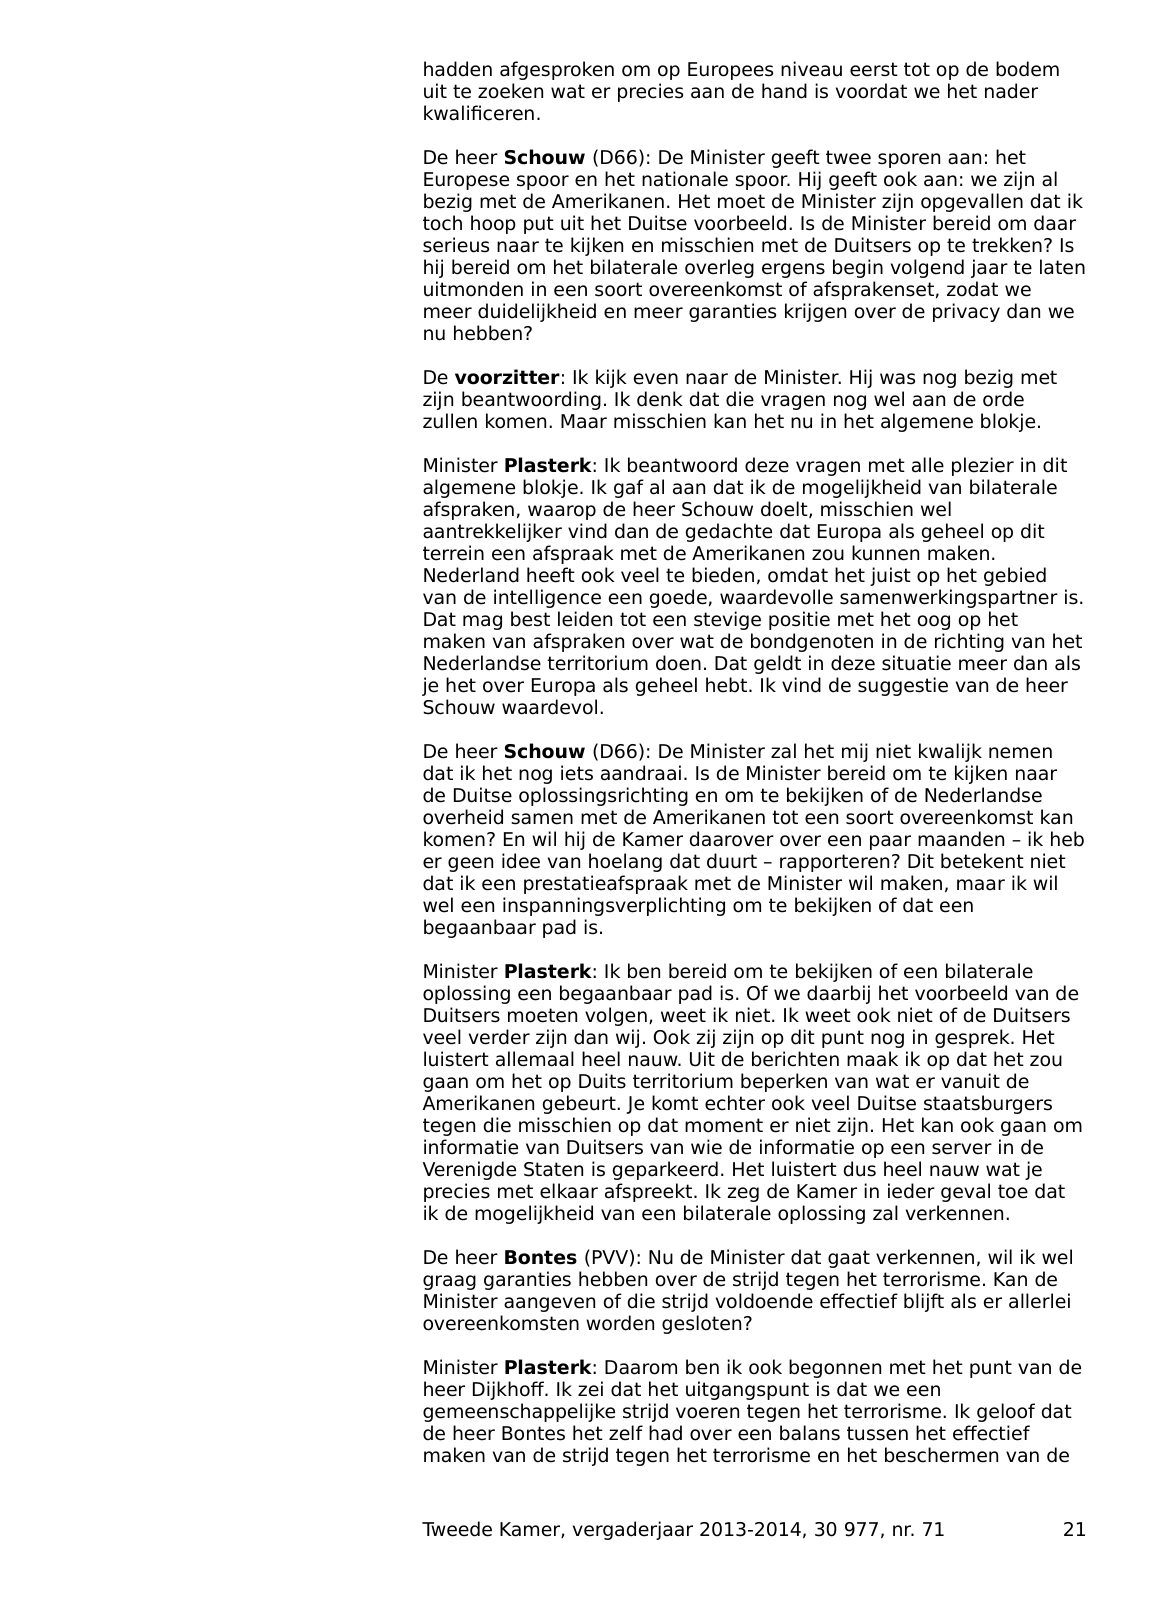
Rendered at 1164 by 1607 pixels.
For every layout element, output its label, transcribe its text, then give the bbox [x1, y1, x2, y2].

text De heer Bontes (PVV): Nu de Minister dat gaat verkennen, wil ik wel graag garanties hebben over de strijd tegen het terrorisme. Kan de Minister aangeven of die strijd voldoende effectief blijft als er allerlei overeenkomsten worden gesloten? [422, 1247, 1087, 1335]
text Minister Plasterk: Ik ben bereid om te bekijken of een bilaterale oplossing een begaanbaar pad is. Of we daarbij het voorbeeld van de Duitsers moeten volgen, weet ik niet. Ik weet ook niet of de Duitsers veel verder zijn dan wij. Ook zij zijn op dit punt nog in gesprek. Het luistert allemaal heel nauw. Uit de berichten maak ik op dat het zou gaan om het op Duits territorium beperken van wat er vanuit de Amerikanen gebeurt. Je komt echter ook veel Duitse staatsburgers tegen die misschien op dat moment er niet zijn. Het kan ook gaan om informatie van Duitsers van wie de informatie op een server in de Verenigde Staten is geparkeerd. Het luistert dus heel nauw wat je precies met elkaar afspreekt. Ik zeg de Kamer in ieder geval toe dat ik de mogelijkheid van een bilaterale oplossing zal verkennen. [422, 961, 1087, 1225]
text Minister Plasterk: Daarom ben ik ook begonnen met het punt van de heer Dijkhoff. Ik zei dat het uitgangspunt is dat we een gemeenschappelijke strijd voeren tegen het terrorisme. Ik geloof dat de heer Bontes het zelf had over een balans tussen het effectief maken van de strijd tegen het terrorisme en het beschermen van de [422, 1357, 1087, 1467]
text De voorzitter: Ik kijk even naar de Minister. Hij was nog bezig met zijn beantwoording. Ik denk dat die vragen nog wel aan de orde zullen komen. Maar misschien kan het nu in het algemene blokje. [422, 367, 1087, 433]
text De heer Schouw (D66): De Minister zal het mij niet kwalijk nemen dat ik het nog iets aandraai. Is de Minister bereid om te kijken naar de Duitse oplossingsrichting en om te bekijken of de Nederlandse overheid samen met de Amerikanen tot een soort overeenkomst kan komen? En wil hij de Kamer daarover over een paar maanden – ik heb er geen idee van hoelang dat duurt – rapporteren? Dit betekent niet dat ik een prestatieafspraak met de Minister wil maken, maar ik wil wel een inspanningsverplichting om te bekijken of dat een begaanbaar pad is. [422, 741, 1087, 939]
text De heer Schouw (D66): De Minister geeft twee sporen aan: het Europese spoor en het nationale spoor. Hij geeft ook aan: we zijn al bezig met de Amerikanen. Het moet de Minister zijn opgevallen dat ik toch hoop put uit het Duitse voorbeeld. Is de Minister bereid om daar serieus naar te kijken en misschien met de Duitsers op te trekken? Is hij bereid om het bilaterale overleg ergens begin volgend jaar te laten uitmonden in een soort overeenkomst of afsprakenset, zodat we meer duidelijkheid en meer garanties krijgen over de privacy dan we nu hebben? [422, 147, 1087, 345]
text hadden afgesproken om op Europees niveau eerst tot op de bodem uit te zoeken wat er precies aan de hand is voordat we het nader kwalificeren. [422, 59, 1087, 125]
text Minister Plasterk: Ik beantwoord deze vragen met alle plezier in dit algemene blokje. Ik gaf al aan dat ik de mogelijkheid van bilaterale afspraken, waarop de heer Schouw doelt, misschien wel aantrekkelijker vind dan de gedachte dat Europa als geheel op dit terrein een afspraak met de Amerikanen zou kunnen maken. Nederland heeft ook veel te bieden, omdat het juist op het gebied van de intelligence een goede, waardevolle samenwerkingspartner is. Dat mag best leiden tot een stevige positie met het oog op het maken van afspraken over wat de bondgenoten in de richting van het Nederlandse territorium doen. Dat geldt in deze situatie meer dan als je het over Europa als geheel hebt. Ik vind de suggestie van de heer Schouw waardevol. [422, 455, 1087, 719]
